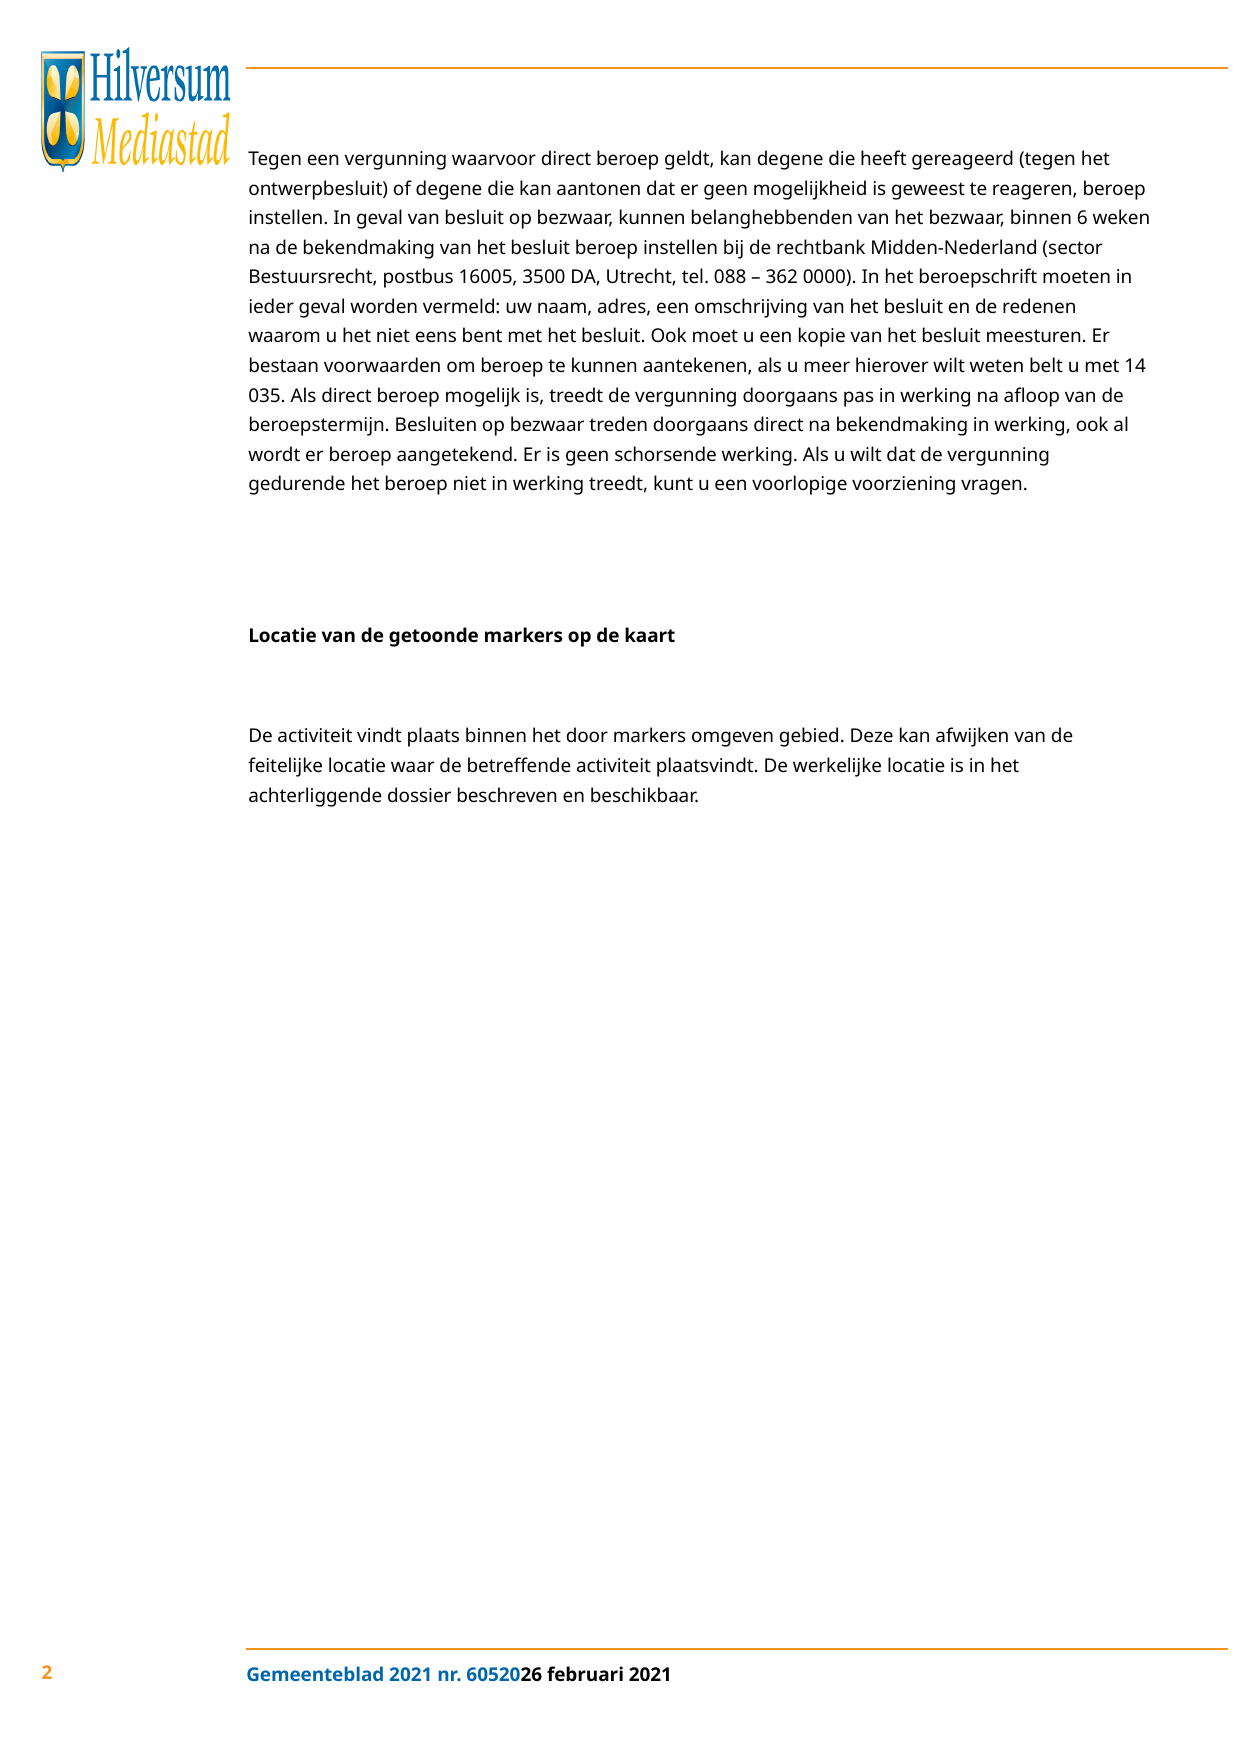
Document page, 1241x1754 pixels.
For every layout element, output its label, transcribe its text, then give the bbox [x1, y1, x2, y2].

picture [41, 47, 231, 172]
text Locatie van de getoonde markers op de kaart [248, 622, 1152, 648]
text De activiteit vindt plaats binnen het door markers omgeven gebied. Deze kan afwijken van de feitelijke locatie waar de betreffende activiteit plaatsvindt. De werkelijke locatie is in het achterliggende dossier beschreven en beschikbaar. [248, 723, 1152, 808]
text Tegen een vergunning waarvoor direct beroep geldt, kan degene die heeft gereageerd (tegen het ontwerpbesluit) of degene die kan aantonen dat er geen mogelijkheid is geweest te reageren, beroep instellen. In geval van besluit op bezwaar, kunnen belanghebbenden van het bezwaar, binnen 6 weken na de bekendmaking van het besluit beroep instellen bij de rechtbank Midden-Nederland (sector Bestuursrecht, postbus 16005, 3500 DA, Utrecht, tel. 088 – 362 0000). In het beroepschrift moeten in ieder geval worden vermeld: uw naam, adres, een omschrijving van het besluit en de redenen waarom u het niet eens bent met het besluit. Ook moet u een kopie van het besluit meesturen. Er bestaan voorwaarden om beroep te kunnen aantekenen, als u meer hierover wilt weten belt u met 14 035. Als direct beroep mogelijk is, treedt de vergunning doorgaans pas in werking na afloop van de beroepstermijn. Besluiten op bezwaar treden doorgaans direct na bekendmaking in werking, ook al wordt er beroep aangetekend. Er is geen schorsende werking. Als u wilt dat de vergunning gedurende het beroep niet in werking treedt, kunt u een voorlopige voorziening vragen. [248, 145, 1152, 496]
